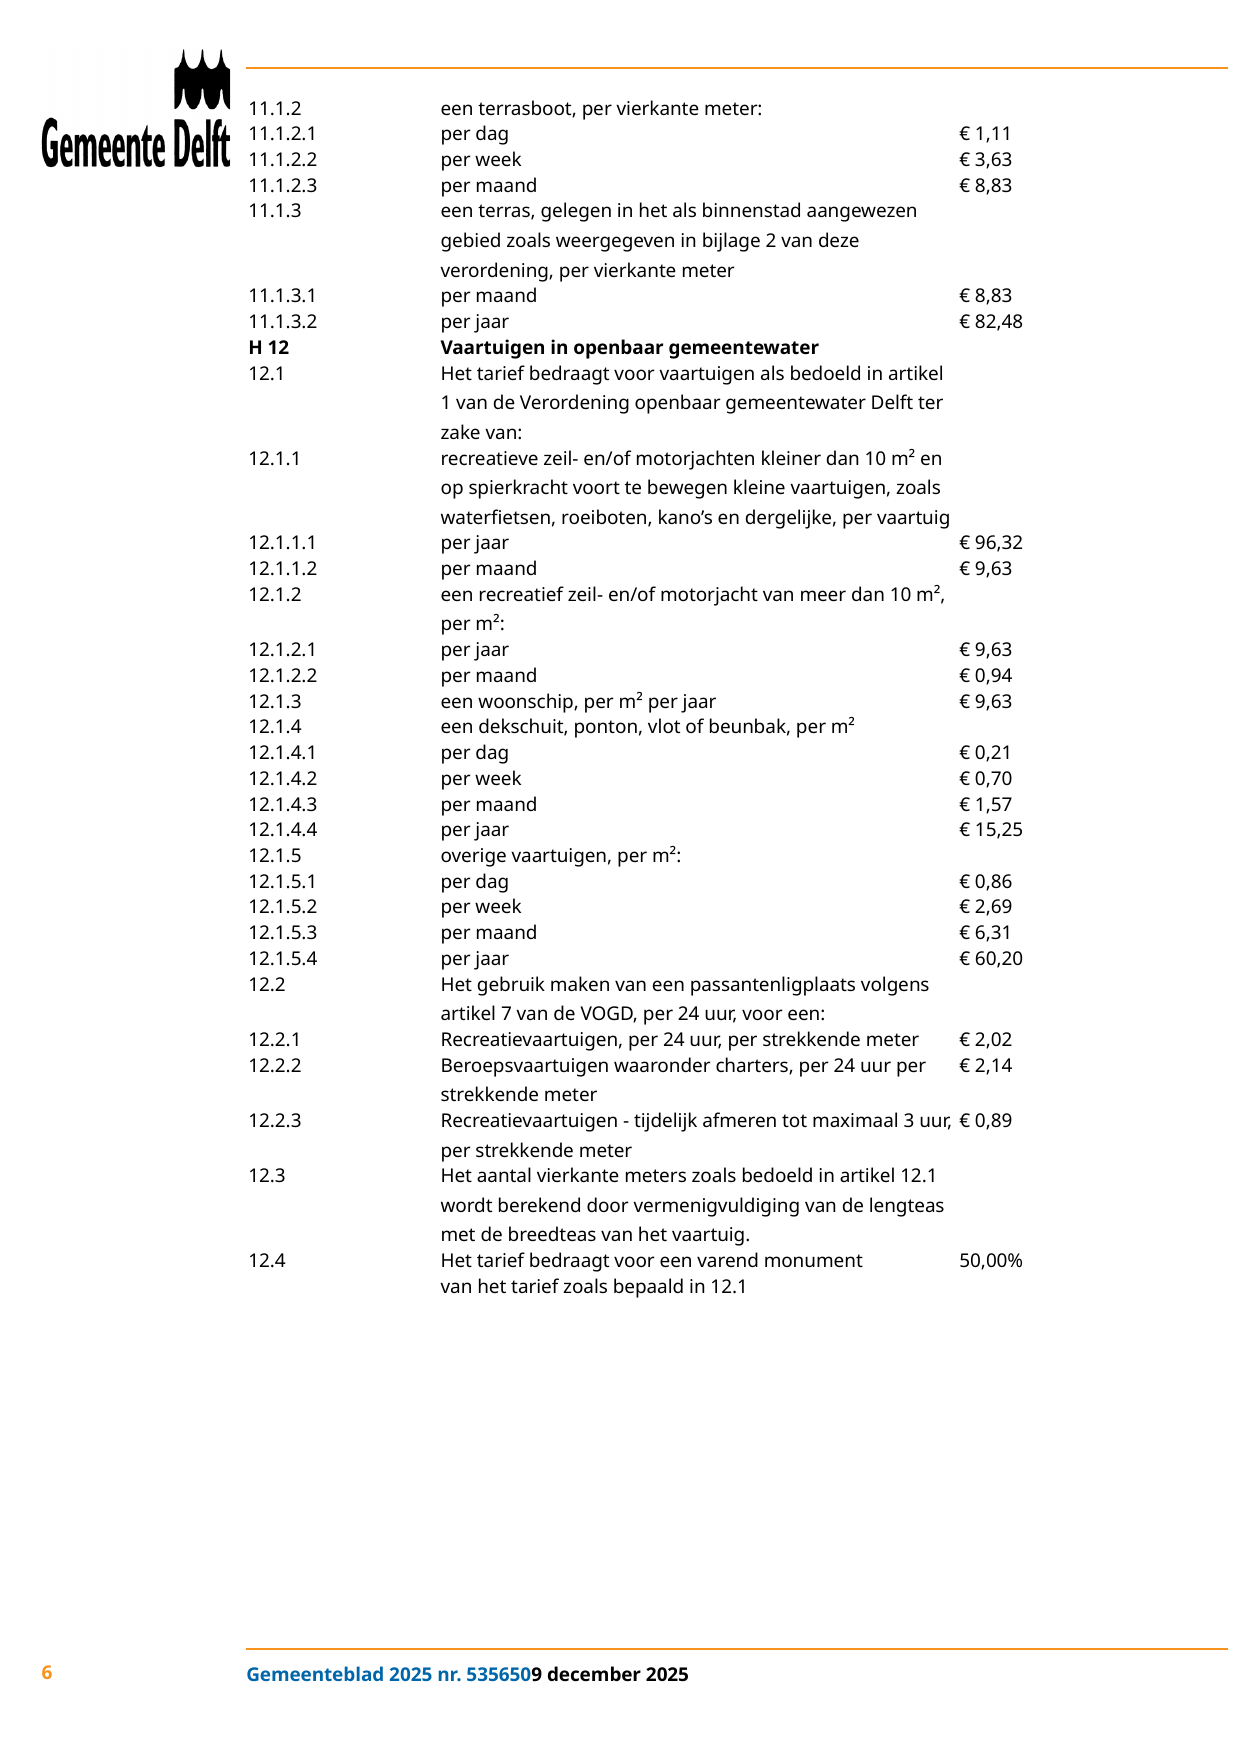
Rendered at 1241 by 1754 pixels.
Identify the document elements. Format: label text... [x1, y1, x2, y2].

table_cell 11.1.2.3 [248, 172, 440, 198]
table_cell 12.2.3 [248, 1107, 440, 1162]
table_cell € 8,83 [959, 172, 1152, 198]
table_cell € 2,02 [959, 1026, 1152, 1052]
table_cell Beroepsvaartuigen waaronder charters, per 24 uur per strekkende meter [440, 1052, 959, 1107]
table_cell Het tarief bedraagt voor vaartuigen als bedoeld in artikel 1 van de Verordening openbaar gemeentewater Delft ter zake van: [440, 360, 959, 445]
table_cell 12.1.5.2 [248, 894, 440, 919]
table_cell per week [440, 894, 959, 919]
table_cell Recreatievaartuigen - tijdelijk afmeren tot maximaal 3 uur, per strekkende meter [440, 1107, 959, 1162]
table_cell Recreatievaartuigen, per 24 uur, per strekkende meter [440, 1026, 959, 1052]
table_cell 11.1.2 [248, 95, 440, 121]
table_cell 12.1.4 [248, 714, 440, 739]
table_cell € 0,89 [959, 1107, 1152, 1162]
table_cell per week [440, 146, 959, 172]
picture [41, 47, 231, 172]
table_cell van het tarief zoals bepaald in 12.1 [440, 1273, 959, 1299]
table_cell 11.1.3.1 [248, 283, 440, 308]
table_cell per maand [440, 791, 959, 816]
table_cell 12.3 [248, 1163, 440, 1247]
table_cell overige vaartuigen, per m²: [440, 842, 959, 868]
table_cell € 0,70 [959, 765, 1152, 791]
table_cell € 60,20 [959, 945, 1152, 971]
table_cell een terrasboot, per vierkante meter: [440, 95, 959, 121]
table_cell 12.1.2.2 [248, 662, 440, 688]
table_cell € 1,11 [959, 121, 1152, 146]
table_cell [959, 334, 1152, 360]
table_cell € 9,63 [959, 555, 1152, 581]
table_cell 12.2.1 [248, 1026, 440, 1052]
table_cell per maand [440, 919, 959, 945]
table_cell per jaar [440, 945, 959, 971]
table_cell € 0,86 [959, 868, 1152, 894]
table_cell € 8,83 [959, 283, 1152, 308]
table_cell per week [440, 765, 959, 791]
table_cell [959, 95, 1152, 121]
table_cell [959, 1273, 1152, 1299]
table_cell € 6,31 [959, 919, 1152, 945]
table_cell [959, 198, 1152, 283]
table_cell 12.1.5.3 [248, 919, 440, 945]
table_cell 12.1 [248, 360, 440, 445]
table_cell een dekschuit, ponton, vlot of beunbak, per m² [440, 714, 959, 739]
table_cell [959, 714, 1152, 739]
table_cell 11.1.2.2 [248, 146, 440, 172]
table_cell een woonschip, per m² per jaar [440, 688, 959, 713]
table_cell € 3,63 [959, 146, 1152, 172]
table_cell 12.4 [248, 1248, 440, 1273]
table_cell € 0,94 [959, 662, 1152, 688]
table_cell € 82,48 [959, 308, 1152, 334]
table_cell 12.1.1 [248, 445, 440, 529]
table_cell 12.1.5.1 [248, 868, 440, 894]
table_cell Het gebruik maken van een passantenligplaats volgens artikel 7 van de VOGD, per 24 uur, voor een: [440, 971, 959, 1026]
table_cell 11.1.2.1 [248, 121, 440, 146]
table_cell per maand [440, 283, 959, 308]
table_cell [959, 1163, 1152, 1247]
table_cell € 2,69 [959, 894, 1152, 919]
table_cell een recreatief zeil- en/of motorjacht van meer dan 10 m², per m²: [440, 581, 959, 636]
table_cell 12.1.4.3 [248, 791, 440, 816]
table_cell [959, 360, 1152, 445]
table_cell [959, 842, 1152, 868]
table_cell 12.1.5.4 [248, 945, 440, 971]
table_cell 12.1.2.1 [248, 636, 440, 662]
table_cell per jaar [440, 816, 959, 842]
table_cell 50,00% [959, 1248, 1152, 1273]
table_cell per dag [440, 121, 959, 146]
table_cell per maand [440, 172, 959, 198]
table_cell € 96,32 [959, 530, 1152, 555]
table_cell € 9,63 [959, 636, 1152, 662]
table_cell 11.1.3.2 [248, 308, 440, 334]
table_cell [248, 1273, 440, 1299]
table_cell Het tarief bedraagt voor een varend monument [440, 1248, 959, 1273]
table_cell 12.1.4.2 [248, 765, 440, 791]
table_cell 12.1.3 [248, 688, 440, 713]
table_cell 12.1.4.1 [248, 739, 440, 765]
table_cell [959, 445, 1152, 529]
table_cell € 2,14 [959, 1052, 1152, 1107]
table_cell [959, 581, 1152, 636]
table_cell € 15,25 [959, 816, 1152, 842]
table_cell € 9,63 [959, 688, 1152, 713]
table_cell 12.2 [248, 971, 440, 1026]
table_cell [959, 971, 1152, 1026]
table_cell per maand [440, 662, 959, 688]
table_cell een terras, gelegen in het als binnenstad aangewezen gebied zoals weergegeven in bijlage 2 van deze verordening, per vierkante meter [440, 198, 959, 283]
table_cell per jaar [440, 530, 959, 555]
table_cell per dag [440, 868, 959, 894]
table_cell 12.1.4.4 [248, 816, 440, 842]
table_cell H 12 [248, 334, 440, 360]
table_cell per jaar [440, 636, 959, 662]
table_cell per jaar [440, 308, 959, 334]
table_cell recreatieve zeil- en/of motorjachten kleiner dan 10 m² en op spierkracht voort te bewegen kleine vaartuigen, zoals waterfietsen, roeiboten, kano’s en dergelijke, per vaartuig [440, 445, 959, 529]
table_cell 12.1.1.1 [248, 530, 440, 555]
table_cell € 1,57 [959, 791, 1152, 816]
table_cell € 0,21 [959, 739, 1152, 765]
table_cell Het aantal vierkante meters zoals bedoeld in artikel 12.1 wordt berekend door vermenigvuldiging van de lengteas met de breedteas van het vaartuig. [440, 1163, 959, 1247]
table_cell 12.1.2 [248, 581, 440, 636]
table_cell 12.1.1.2 [248, 555, 440, 581]
table_cell 12.1.5 [248, 842, 440, 868]
table_cell per maand [440, 555, 959, 581]
table_cell 12.2.2 [248, 1052, 440, 1107]
table_cell 11.1.3 [248, 198, 440, 283]
table_cell Vaartuigen in openbaar gemeentewater [440, 334, 959, 360]
table_cell per dag [440, 739, 959, 765]
